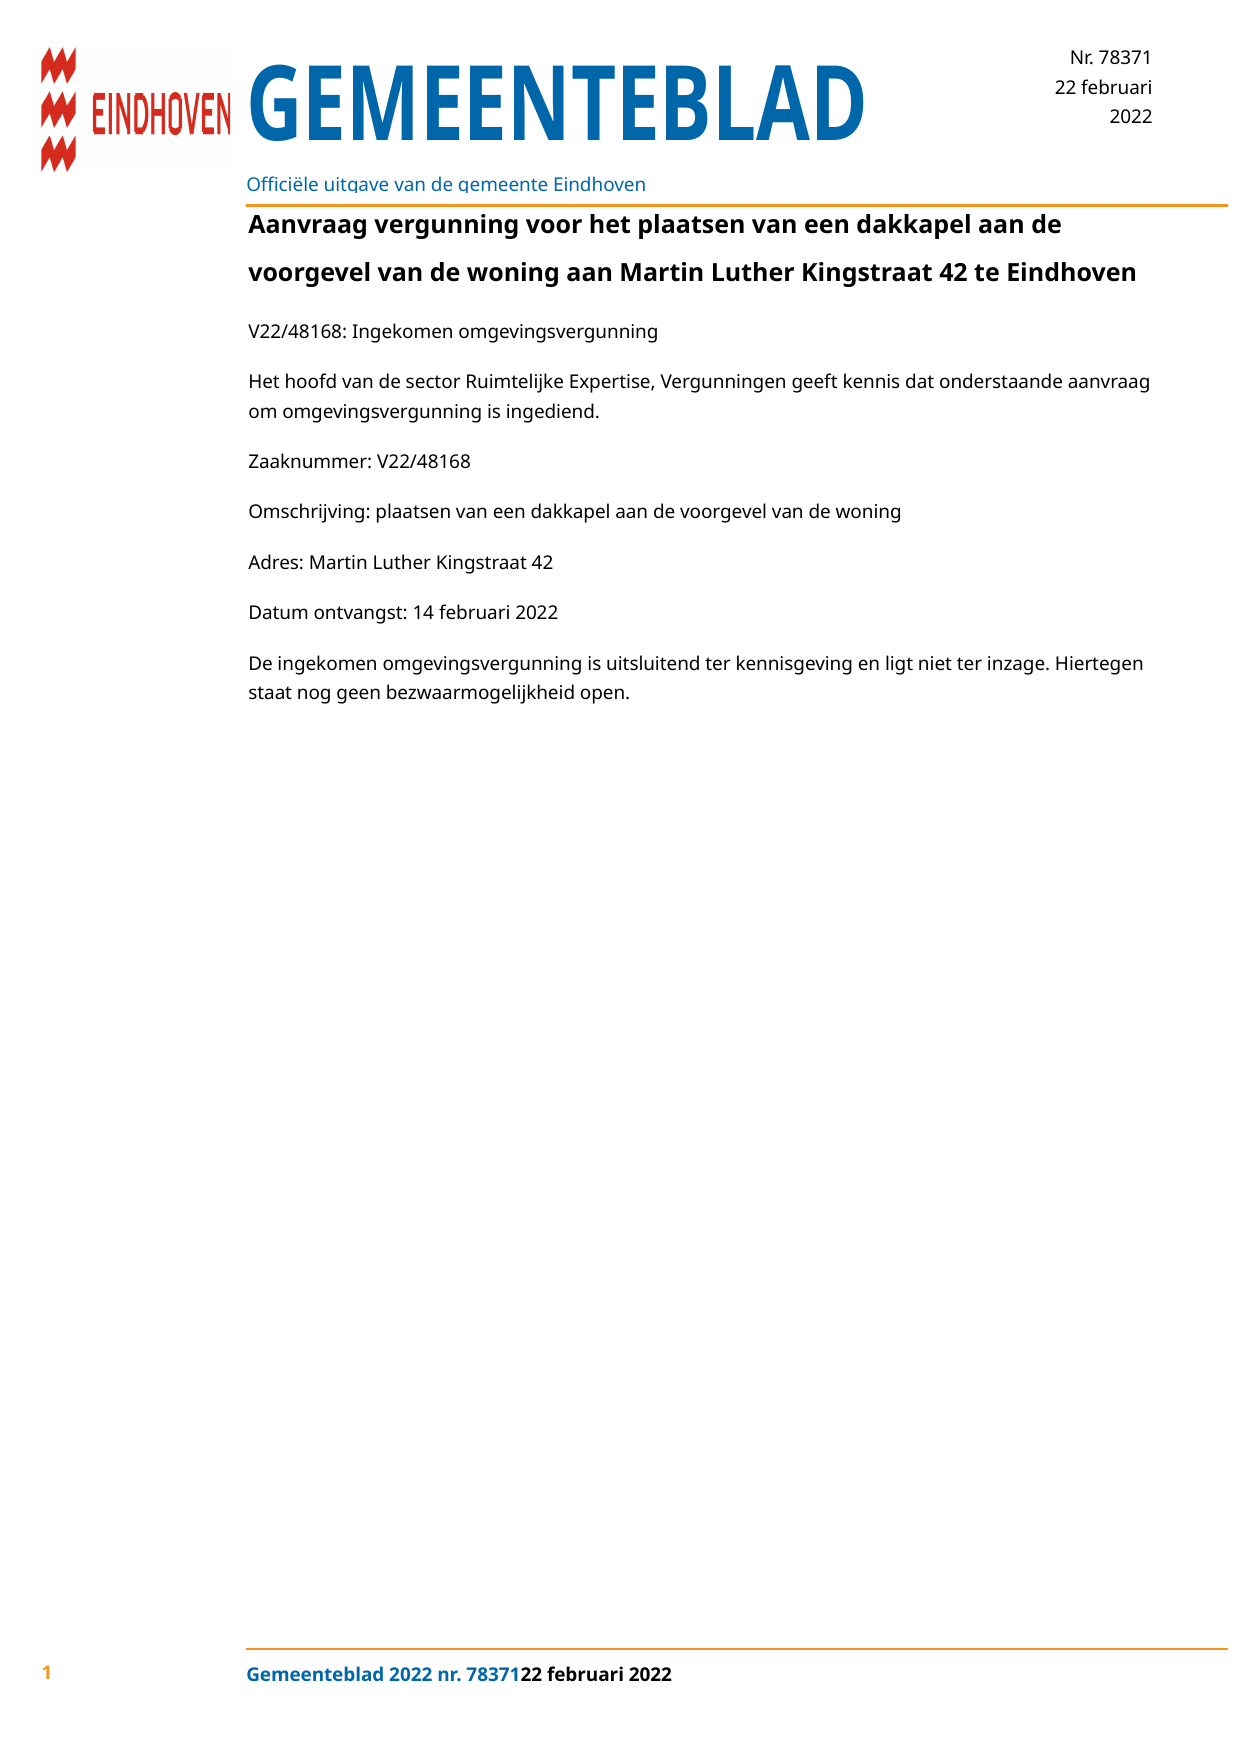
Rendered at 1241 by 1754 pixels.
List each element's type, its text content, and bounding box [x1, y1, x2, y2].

text Zaaknummer: V22/48168 [248, 448, 1152, 474]
text V22/48168: Ingekomen omgevingsvergunning [248, 318, 1152, 344]
text Het hoofd van de sector Ruimtelijke Expertise, Vergunningen geeft kennis dat onderstaande aanvraag om omgevingsvergunning is ingediend. [248, 368, 1152, 424]
text Aanvraag vergunning voor het plaatsen van een dakkapel aan de voorgevel van de woning aan Martin Luther Kingstraat 42 te Eindhoven [248, 207, 1152, 288]
text Adres: Martin Luther Kingstraat 42 [248, 549, 1152, 575]
text Datum ontvangst: 14 februari 2022 [248, 599, 1152, 625]
text Omschrijving: plaatsen van een dakkapel aan de voorgevel van de woning [248, 499, 1152, 524]
text De ingekomen omgevingsvergunning is uitsluitend ter kennisgeving en ligt niet ter inzage. Hiertegen staat nog geen bezwaarmogelijkheid open. [248, 650, 1152, 705]
picture [41, 47, 231, 172]
